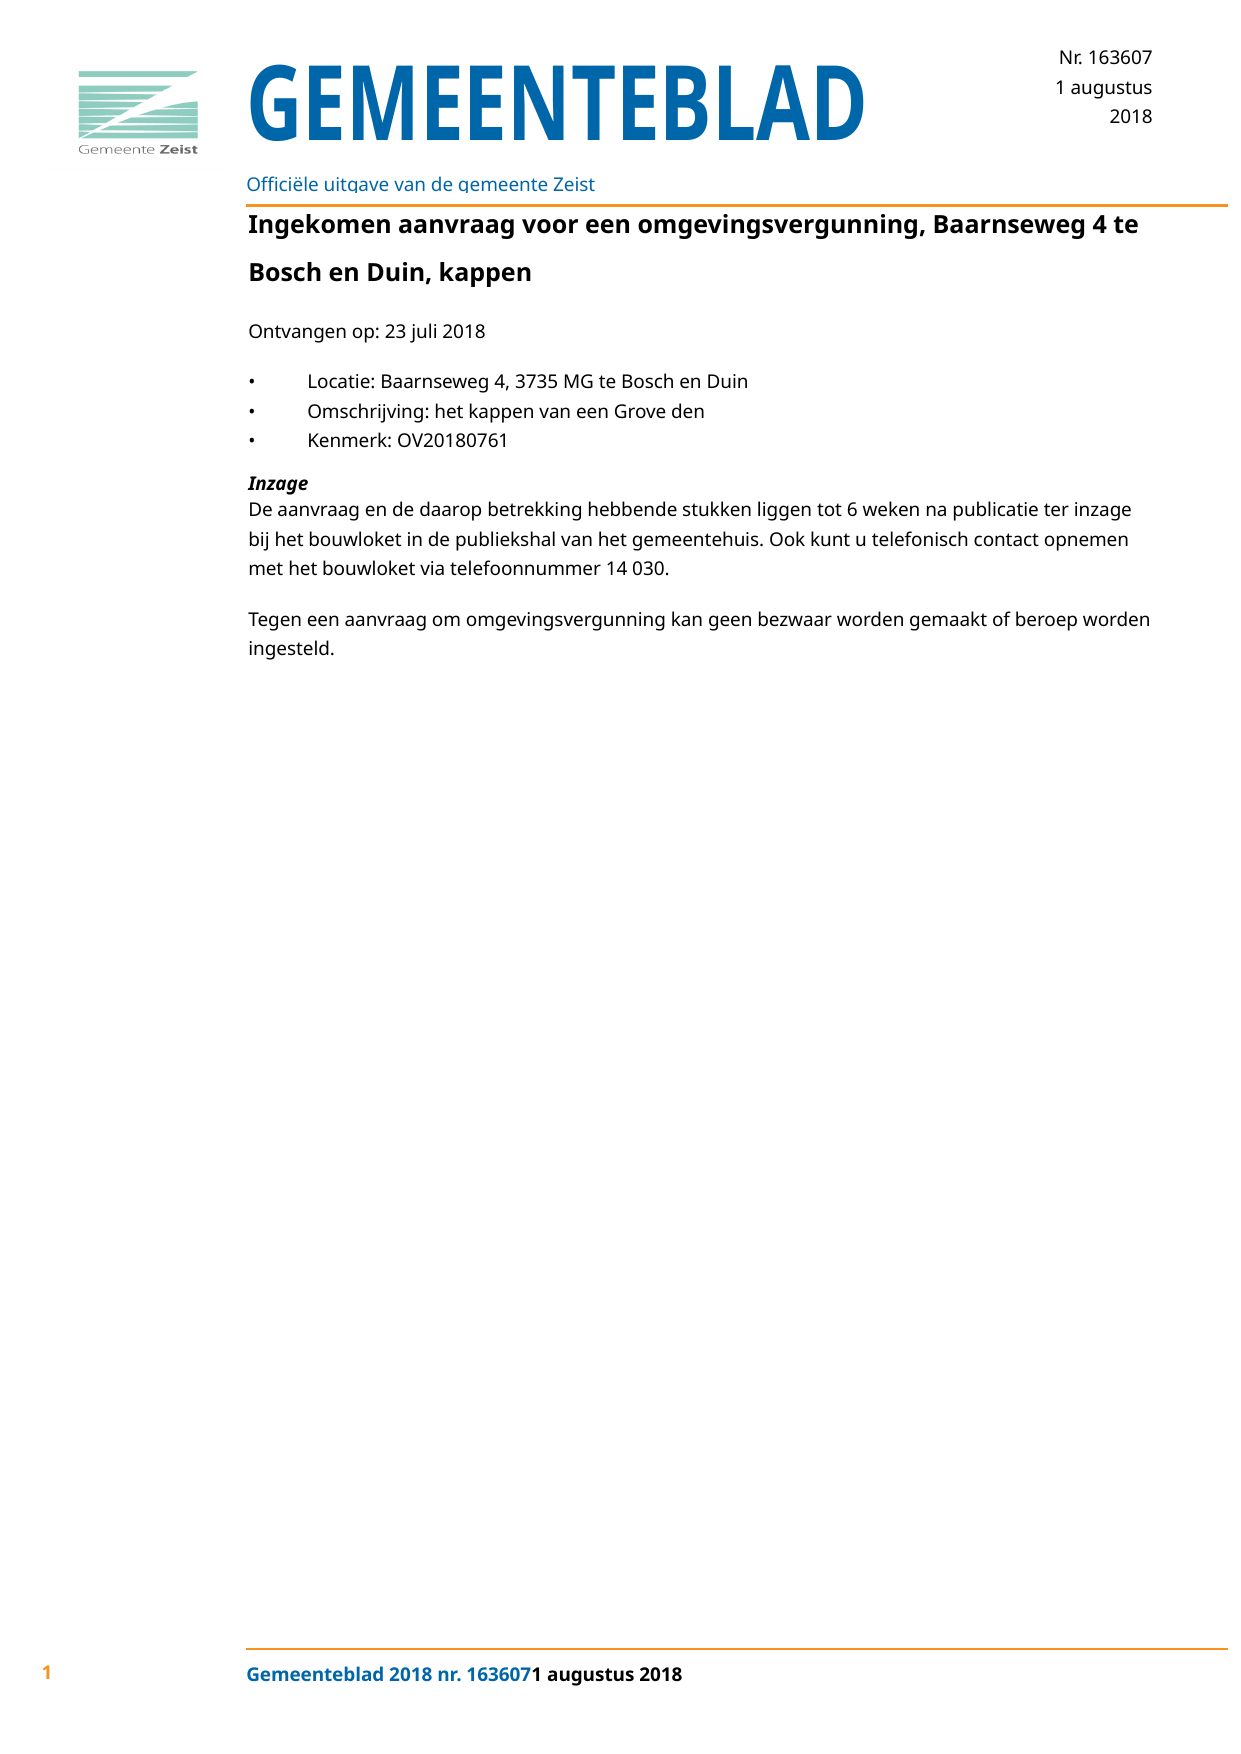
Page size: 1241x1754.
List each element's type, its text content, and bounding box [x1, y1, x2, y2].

text Inzage [248, 471, 1152, 496]
picture [41, 47, 231, 172]
text Tegen een aanvraag om omgevingsvergunning kan geen bezwaar worden gemaakt of beroep worden ingesteld. [248, 606, 1152, 661]
list Omschrijving: het kappen van een Grove den [248, 398, 1152, 424]
text Ingekomen aanvraag voor een omgevingsvergunning, Baarnseweg 4 te Bosch en Duin, kappen [248, 207, 1152, 288]
text Ontvangen op: 23 juli 2018 [248, 318, 1152, 344]
list Locatie: Baarnseweg 4, 3735 MG te Bosch en Duin [248, 368, 1152, 394]
text De aanvraag en de daarop betrekking hebbende stukken liggen tot 6 weken na publicatie ter inzage bij het bouwloket in de publiekshal van het gemeentehuis. Ook kunt u telefonisch contact opnemen met het bouwloket via telefoonnummer 14 030. [248, 496, 1152, 581]
list Kenmerk: OV20180761 [248, 427, 1152, 453]
